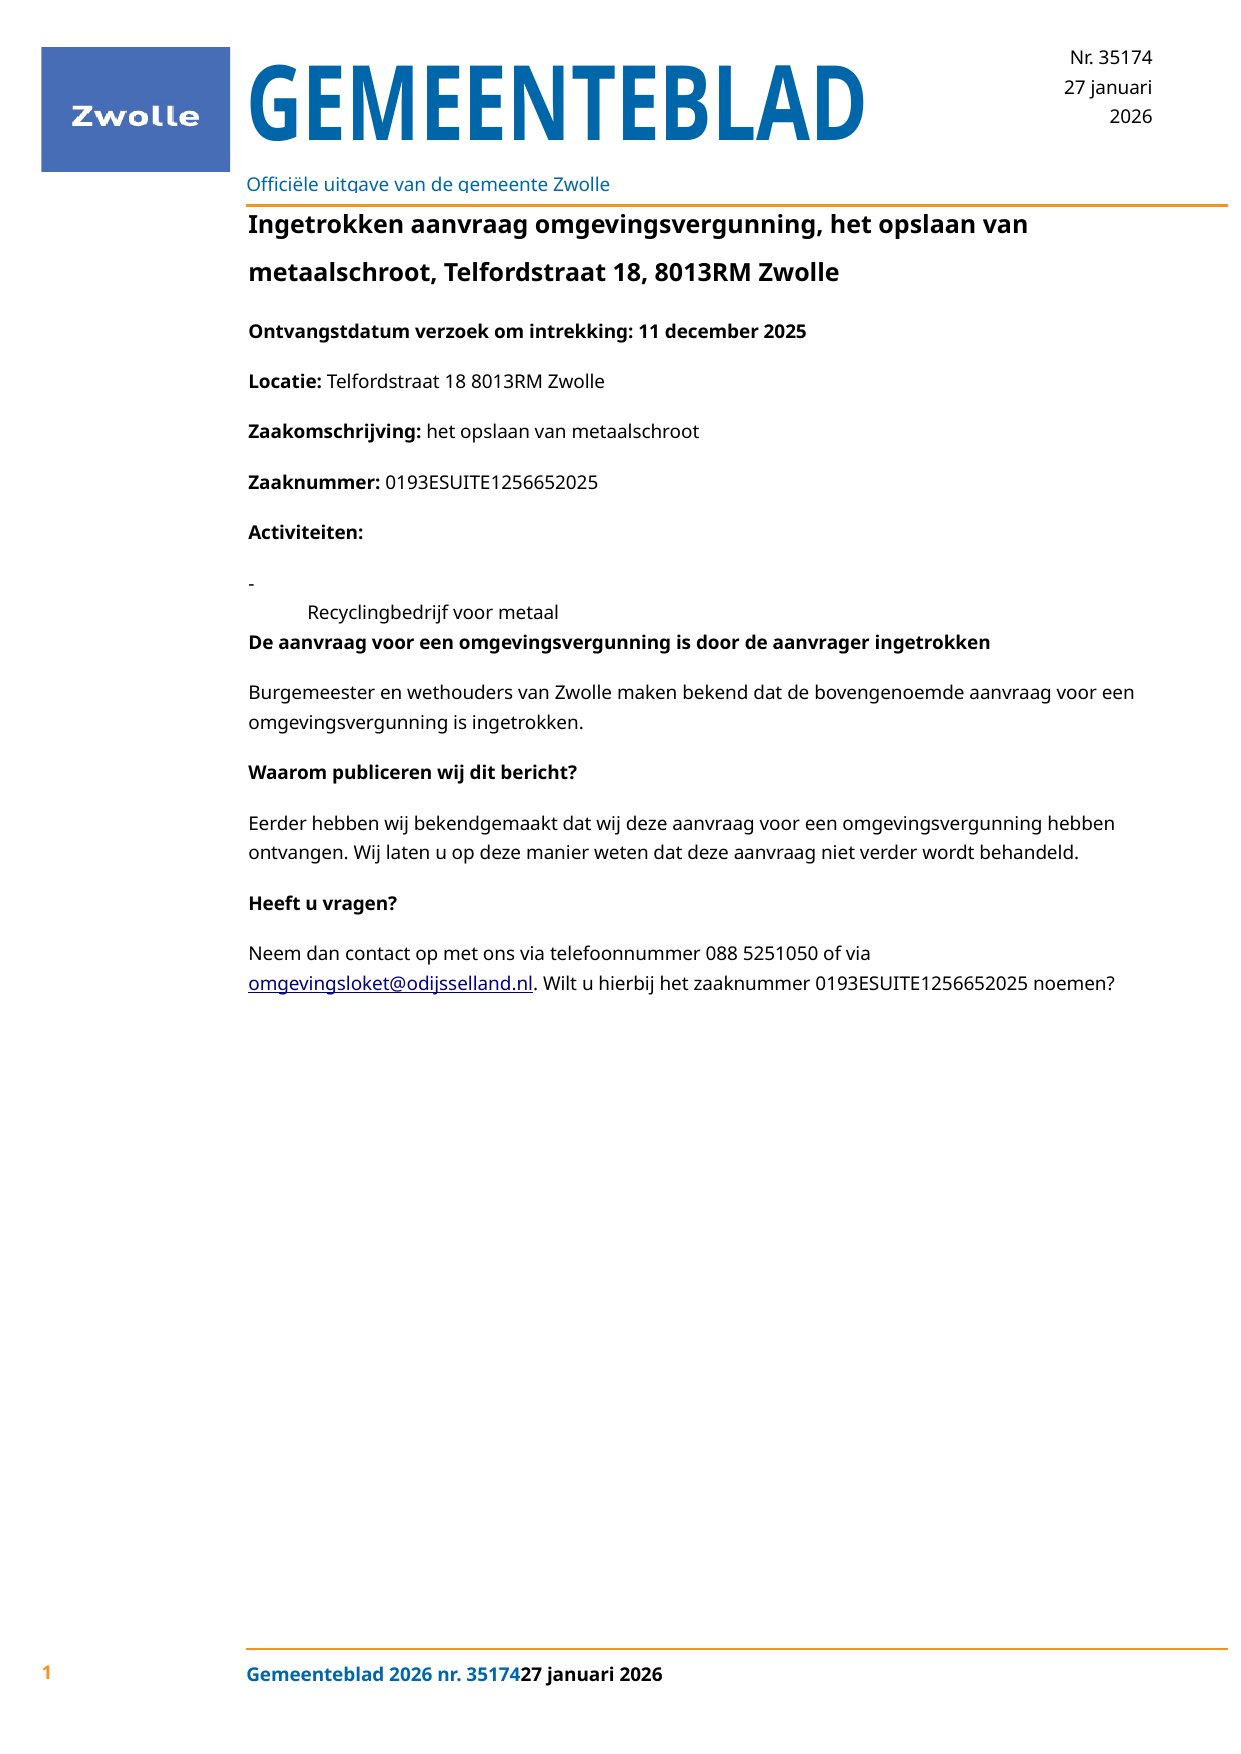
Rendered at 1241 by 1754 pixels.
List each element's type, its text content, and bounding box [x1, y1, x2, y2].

text Burgemeester en wethouders van Zwolle maken bekend dat de bovengenoemde aanvraag voor een omgevingsvergunning is ingetrokken. [248, 679, 1152, 735]
text Eerder hebben wij bekendgemaakt dat wij deze aanvraag voor een omgevingsvergunning hebben ontvangen. Wij laten u op deze manier weten dat deze aanvraag niet verder wordt behandeld. [248, 810, 1152, 865]
picture [41, 47, 231, 172]
text Locatie: Telfordstraat 18 8013RM Zwolle [248, 368, 1152, 394]
text Waarom publiceren wij dit bericht? [248, 759, 1152, 785]
text Heeft u vragen? [248, 890, 1152, 916]
text Ontvangstdatum verzoek om intrekking: 11 december 2025 [248, 318, 1152, 344]
text Zaakomschrijving: het opslaan van metaalschroot [248, 419, 1152, 444]
text Ingetrokken aanvraag omgevingsvergunning, het opslaan van metaalschroot, Telfordstraat 18, 8013RM Zwolle [248, 207, 1152, 288]
text Activiteiten: [248, 519, 1152, 545]
list Recyclingbedrijf voor metaal [248, 599, 1152, 625]
text De aanvraag voor een omgevingsvergunning is door de aanvrager ingetrokken [248, 629, 1152, 655]
text Neem dan contact op met ons via telefoonnummer 088 5251050 of via omgevingsloket@odijsselland.nl. Wilt u hierbij het zaaknummer 0193ESUITE1256652025 noemen? [248, 940, 1152, 996]
text Zaaknummer: 0193ESUITE1256652025 [248, 469, 1152, 495]
